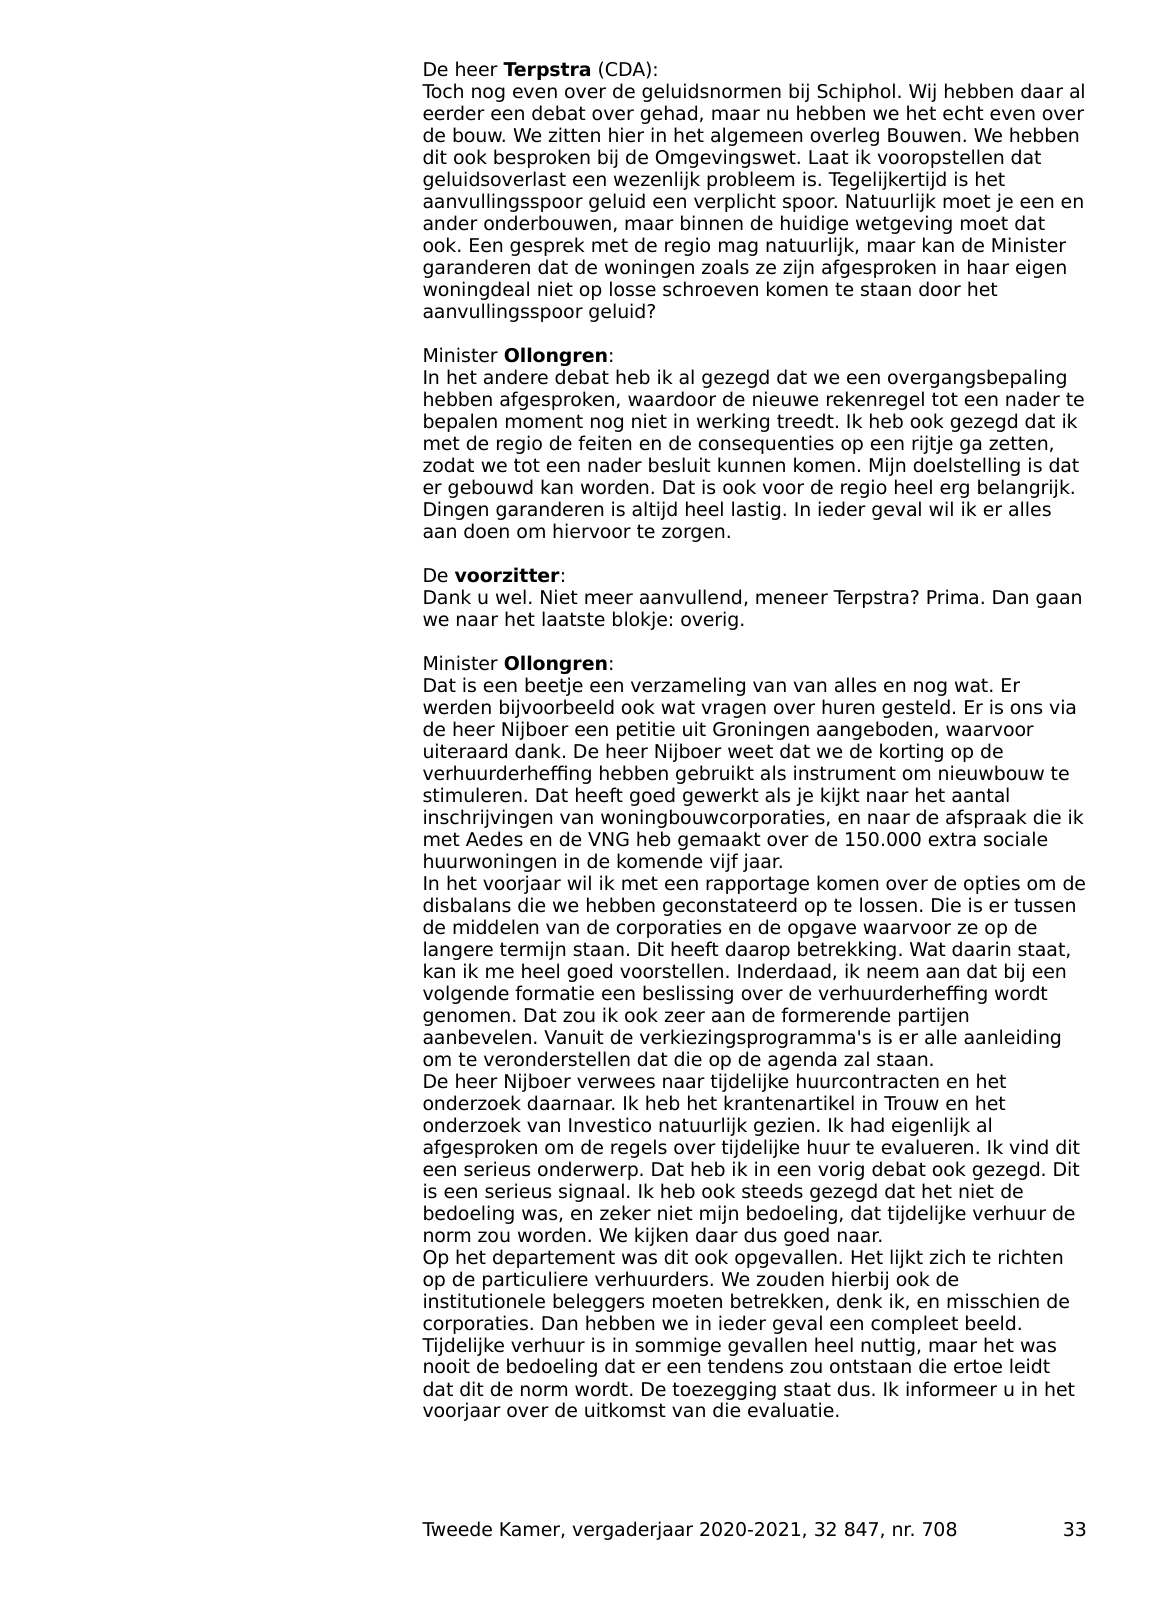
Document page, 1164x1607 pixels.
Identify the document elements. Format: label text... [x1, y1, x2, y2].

text In het andere debat heb ik al gezegd dat we een overgangsbepaling hebben afgesproken, waardoor de nieuwe rekenregel tot een nader te bepalen moment nog niet in werking treedt. Ik heb ook gezegd dat ik met de regio de feiten en de consequenties op een rijtje ga zetten, zodat we tot een nader besluit kunnen komen. Mijn doelstelling is dat er gebouwd kan worden. Dat is ook voor de regio heel erg belangrijk. Dingen garanderen is altijd heel lastig. In ieder geval wil ik er alles aan doen om hiervoor te zorgen. [422, 367, 1087, 543]
text Dat is een beetje een verzameling van van alles en nog wat. Er werden bijvoorbeeld ook wat vragen over huren gesteld. Er is ons via de heer Nijboer een petitie uit Groningen aangeboden, waarvoor uiteraard dank. De heer Nijboer weet dat we de korting op de verhuurderheffing hebben gebruikt als instrument om nieuwbouw te stimuleren. Dat heeft goed gewerkt als je kijkt naar het aantal inschrijvingen van woningbouwcorporaties, en naar de afspraak die ik met Aedes en de VNG heb gemaakt over de 150.000 extra sociale huurwoningen in de komende vijf jaar. [422, 675, 1087, 873]
text Toch nog even over de geluidsnormen bij Schiphol. Wij hebben daar al eerder een debat over gehad, maar nu hebben we het echt even over de bouw. We zitten hier in het algemeen overleg Bouwen. We hebben dit ook besproken bij de Omgevingswet. Laat ik vooropstellen dat geluidsoverlast een wezenlijk probleem is. Tegelijkertijd is het aanvullingsspoor geluid een verplicht spoor. Natuurlijk moet je een en ander onderbouwen, maar binnen de huidige wetgeving moet dat ook. Een gesprek met de regio mag natuurlijk, maar kan de Minister garanderen dat de woningen zoals ze zijn afgesproken in haar eigen woningdeal niet op losse schroeven komen te staan door het aanvullingsspoor geluid? [422, 81, 1087, 323]
text Minister Ollongren: [422, 345, 1087, 367]
text De heer Nijboer verwees naar tijdelijke huurcontracten en het onderzoek daarnaar. Ik heb het krantenartikel in Trouw en het onderzoek van Investico natuurlijk gezien. Ik had eigenlijk al afgesproken om de regels over tijdelijke huur te evalueren. Ik vind dit een serieus onderwerp. Dat heb ik in een vorig debat ook gezegd. Dit is een serieus signaal. Ik heb ook steeds gezegd dat het niet de bedoeling was, en zeker niet mijn bedoeling, dat tijdelijke verhuur de norm zou worden. We kijken daar dus goed naar. [422, 1071, 1087, 1247]
text De heer Terpstra (CDA): [422, 59, 1087, 81]
text De voorzitter: [422, 565, 1087, 587]
text Op het departement was dit ook opgevallen. Het lijkt zich te richten op de particuliere verhuurders. We zouden hierbij ook de institutionele beleggers moeten betrekken, denk ik, en misschien de corporaties. Dan hebben we in ieder geval een compleet beeld. Tijdelijke verhuur is in sommige gevallen heel nuttig, maar het was nooit de bedoeling dat er een tendens zou ontstaan die ertoe leidt dat dit de norm wordt. De toezegging staat dus. Ik informeer u in het voorjaar over de uitkomst van die evaluatie. [422, 1247, 1087, 1422]
text In het voorjaar wil ik met een rapportage komen over de opties om de disbalans die we hebben geconstateerd op te lossen. Die is er tussen de middelen van de corporaties en de opgave waarvoor ze op de langere termijn staan. Dit heeft daarop betrekking. Wat daarin staat, kan ik me heel goed voorstellen. Inderdaad, ik neem aan dat bij een volgende formatie een beslissing over de verhuurderheffing wordt genomen. Dat zou ik ook zeer aan de formerende partijen aanbevelen. Vanuit de verkiezingsprogramma's is er alle aanleiding om te veronderstellen dat die op de agenda zal staan. [422, 873, 1087, 1071]
text Minister Ollongren: [422, 653, 1087, 675]
text Dank u wel. Niet meer aanvullend, meneer Terpstra? Prima. Dan gaan we naar het laatste blokje: overig. [422, 587, 1087, 631]
